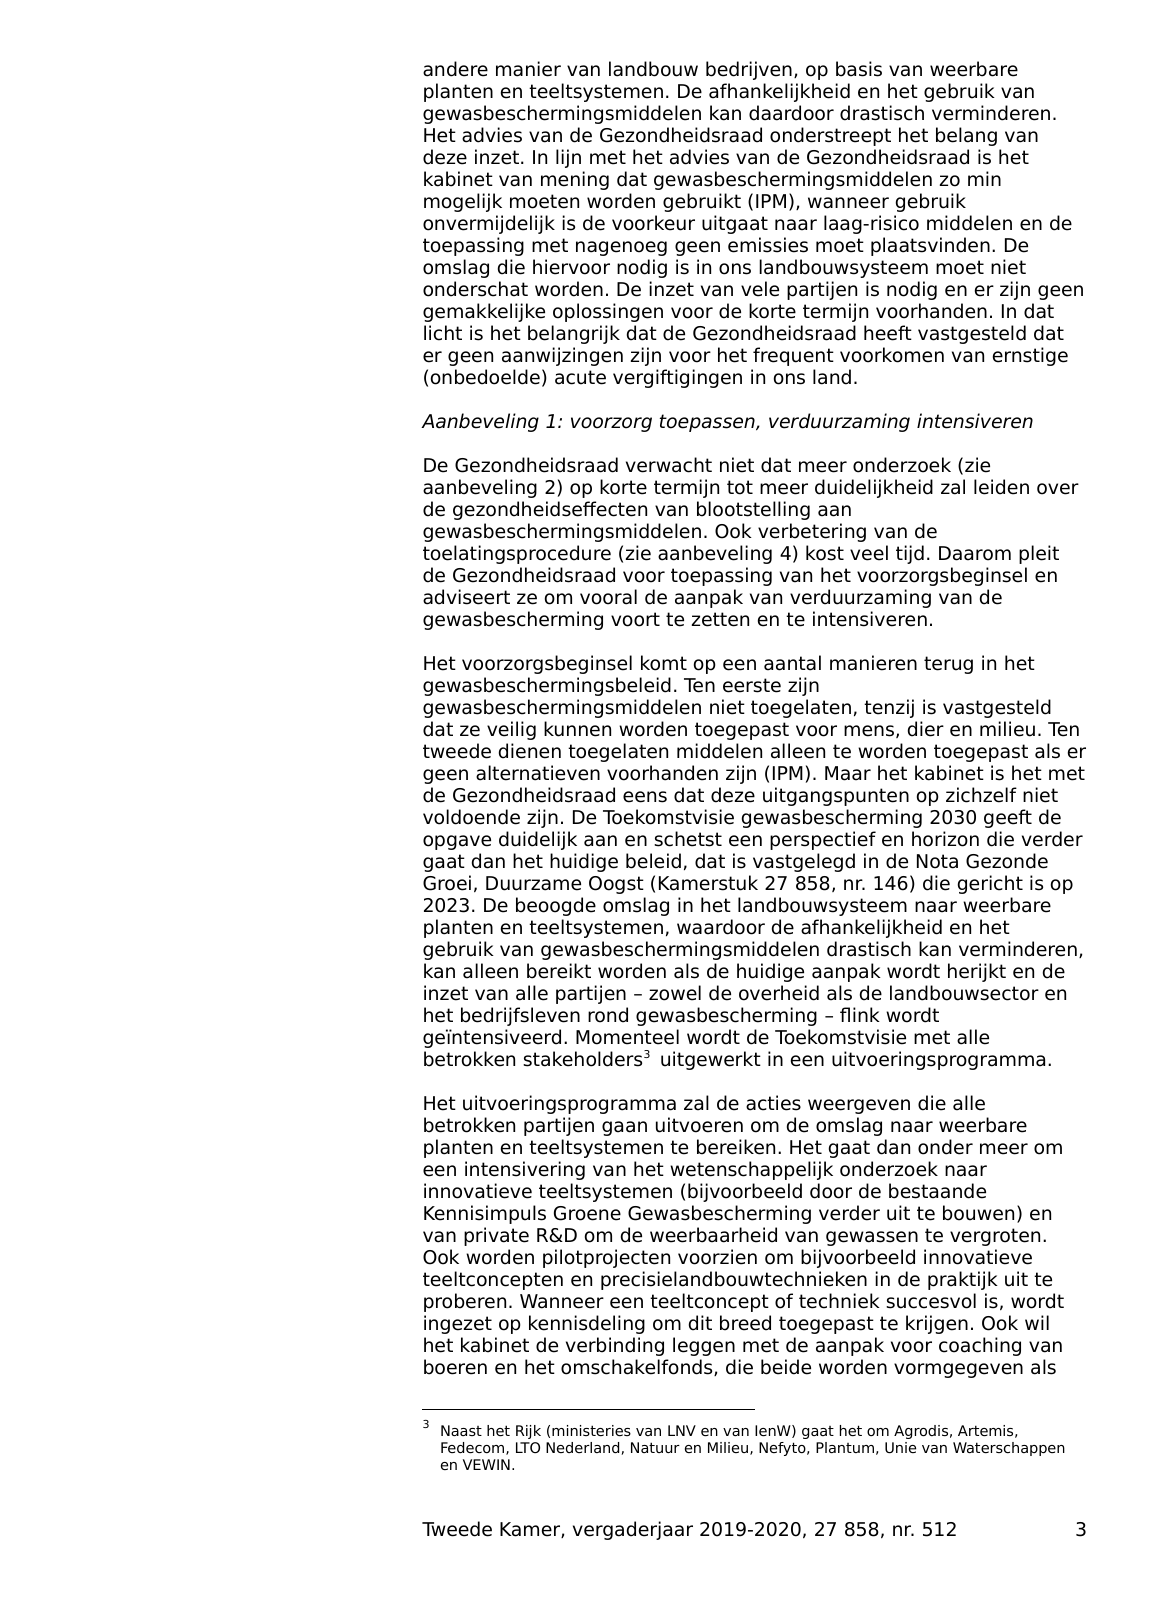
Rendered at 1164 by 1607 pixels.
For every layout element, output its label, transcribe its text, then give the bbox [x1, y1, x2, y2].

text Het uitvoeringsprogramma zal de acties weergeven die alle betrokken partijen gaan uitvoeren om de omslag naar weerbare planten en teeltsystemen te bereiken. Het gaat dan onder meer om een intensivering van het wetenschappelijk onderzoek naar innovatieve teeltsystemen (bijvoorbeeld door de bestaande Kennisimpuls Groene Gewasbescherming verder uit te bouwen) en van private R&D om de weerbaarheid van gewassen te vergroten. Ook worden pilotprojecten voorzien om bijvoorbeeld innovatieve teeltconcepten en precisielandbouwtechnieken in de praktijk uit te proberen. Wanneer een teeltconcept of techniek succesvol is, wordt ingezet op kennisdeling om dit breed toegepast te krijgen. Ook wil het kabinet de verbinding leggen met de aanpak voor coaching van boeren en het omschakelfonds, die beide worden vormgegeven als [422, 1093, 1087, 1379]
text De Gezondheidsraad verwacht niet dat meer onderzoek (zie aanbeveling 2) op korte termijn tot meer duidelijkheid zal leiden over de gezondheidseffecten van blootstelling aan gewasbeschermingsmiddelen. Ook verbetering van de toelatingsprocedure (zie aanbeveling 4) kost veel tijd. Daarom pleit de Gezondheidsraad voor toepassing van het voorzorgsbeginsel en adviseert ze om vooral de aanpak van verduurzaming van de gewasbescherming voort te zetten en te intensiveren. [422, 455, 1087, 631]
text Het voorzorgsbeginsel komt op een aantal manieren terug in het gewasbeschermingsbeleid. Ten eerste zijn gewasbeschermingsmiddelen niet toegelaten, tenzij is vastgesteld dat ze veilig kunnen worden toegepast voor mens, dier en milieu. Ten tweede dienen toegelaten middelen alleen te worden toegepast als er geen alternatieven voorhanden zijn (IPM). Maar het kabinet is het met de Gezondheidsraad eens dat deze uitgangspunten op zichzelf niet voldoende zijn. De Toekomstvisie gewasbescherming 2030 geeft de opgave duidelijk aan en schetst een perspectief en horizon die verder gaat dan het huidige beleid, dat is vastgelegd in de Nota Gezonde Groei, Duurzame Oogst (Kamerstuk 27 858, nr. 146) die gericht is op 2023. De beoogde omslag in het landbouwsysteem naar weerbare planten en teeltsystemen, waardoor de afhankelijkheid en het gebruik van gewasbeschermingsmiddelen drastisch kan verminderen, kan alleen bereikt worden als de huidige aanpak wordt herijkt en de inzet van alle partijen – zowel de overheid als de landbouwsector en het bedrijfsleven rond gewasbescherming – flink wordt geïntensiveerd. Momenteel wordt de Toekomstvisie met alle betrokken stakeholders uitgewerkt in een uitvoeringsprogramma. [422, 653, 1087, 1071]
text andere manier van landbouw bedrijven, op basis van weerbare planten en teeltsystemen. De afhankelijkheid en het gebruik van gewasbeschermingsmiddelen kan daardoor drastisch verminderen. Het advies van de Gezondheidsraad onderstreept het belang van deze inzet. In lijn met het advies van de Gezondheidsraad is het kabinet van mening dat gewasbeschermingsmiddelen zo min mogelijk moeten worden gebruikt (IPM), wanneer gebruik onvermijdelijk is de voorkeur uitgaat naar laag-risico middelen en de toepassing met nagenoeg geen emissies moet plaatsvinden. De omslag die hiervoor nodig is in ons landbouwsysteem moet niet onderschat worden. De inzet van vele partijen is nodig en er zijn geen gemakkelijke oplossingen voor de korte termijn voorhanden. In dat licht is het belangrijk dat de Gezondheidsraad heeft vastgesteld dat er geen aanwijzingen zijn voor het frequent voorkomen van ernstige (onbedoelde) acute vergiftigingen in ons land. [422, 59, 1087, 389]
text Naast het Rijk (ministeries van LNV en van IenW) gaat het om Agrodis, Artemis, Fedecom, LTO Nederland, Natuur en Milieu, Nefyto, Plantum, Unie van Waterschappen en VEWIN. [422, 1418, 1087, 1474]
subtitle Aanbeveling 1: voorzorg toepassen, verduurzaming intensiveren [422, 411, 1087, 433]
